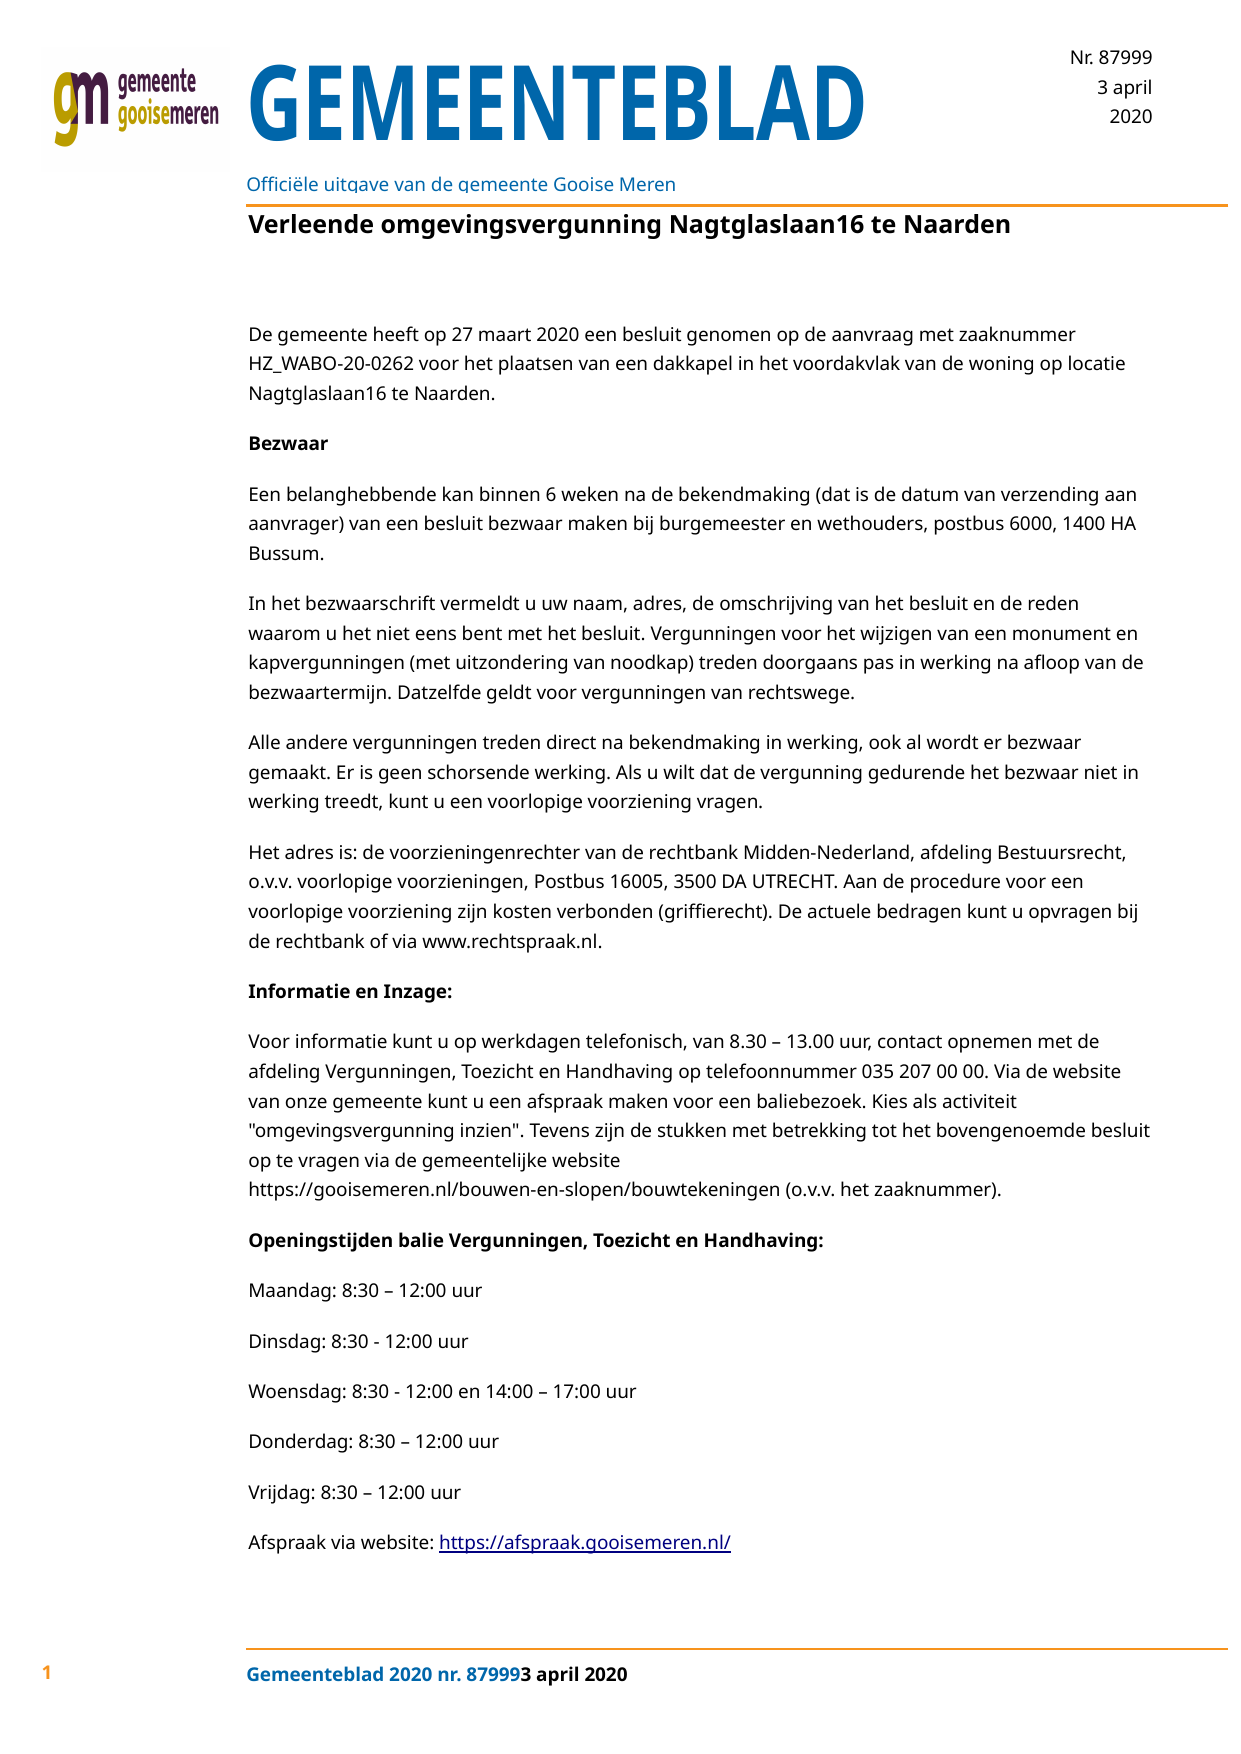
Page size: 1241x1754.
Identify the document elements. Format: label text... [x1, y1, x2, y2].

text Informatie en Inzage: [248, 978, 1152, 1004]
text Donderdag: 8:30 – 12:00 uur [248, 1429, 1152, 1454]
text De gemeente heeft op 27 maart 2020 een besluit genomen op de aanvraag met zaaknummer HZ_WABO-20-0262 voor het plaatsen van een dakkapel in het voordakvlak van de woning op locatie Nagtglaslaan16 te Naarden. [248, 321, 1152, 406]
text Maandag: 8:30 – 12:00 uur [248, 1277, 1152, 1303]
text Het adres is: de voorzieningenrechter van de rechtbank Midden-Nederland, afdeling Bestuursrecht, o.v.v. voorlopige voorzieningen, Postbus 16005, 3500 DA UTRECHT. Aan de procedure voor een voorlopige voorziening zijn kosten verbonden (griffierecht). De actuele bedragen kunt u opvragen bij de rechtbank of via www.rechtspraak.nl. [248, 839, 1152, 953]
text Afspraak via website: https://afspraak.gooisemeren.nl/ [248, 1529, 1152, 1555]
text Verleende omgevingsvergunning Nagtglaslaan16 te Naarden [248, 207, 1152, 241]
picture [41, 47, 231, 172]
text Woensdag: 8:30 - 12:00 en 14:00 – 17:00 uur [248, 1378, 1152, 1404]
text Een belanghebbende kan binnen 6 weken na de bekendmaking (dat is de datum van verzending aan aanvrager) van een besluit bezwaar maken bij burgemeester en wethouders, postbus 6000, 1400 HA Bussum. [248, 481, 1152, 566]
text In het bezwaarschrift vermeldt u uw naam, adres, de omschrijving van het besluit en de reden waarom u het niet eens bent met het besluit. Vergunningen voor het wijzigen van een monument en kapvergunningen (met uitzondering van noodkap) treden doorgaans pas in werking na afloop van de bezwaartermijn. Datzelfde geldt voor vergunningen van rechtswege. [248, 590, 1152, 705]
text Dinsdag: 8:30 - 12:00 uur [248, 1328, 1152, 1353]
text Alle andere vergunningen treden direct na bekendmaking in werking, ook al wordt er bezwaar gemaakt. Er is geen schorsende werking. Als u wilt dat de vergunning gedurende het bezwaar niet in werking treedt, kunt u een voorlopige voorziening vragen. [248, 729, 1152, 814]
text Vrijdag: 8:30 – 12:00 uur [248, 1479, 1152, 1505]
text Openingstijden balie Vergunningen, Toezicht en Handhaving: [248, 1227, 1152, 1253]
text Bezwaar [248, 430, 1152, 456]
text Voor informatie kunt u op werkdagen telefonisch, van 8.30 – 13.00 uur, contact opnemen met de afdeling Vergunningen, Toezicht en Handhaving op telefoonnummer 035 207 00 00. Via de website van onze gemeente kunt u een afspraak maken voor een baliebezoek. Kies als activiteit "omgevingsvergunning inzien". Tevens zijn de stukken met betrekking tot het bovengenoemde besluit op te vragen via de gemeentelijke website https://gooisemeren.nl/bouwen-en-slopen/bouwtekeningen (o.v.v. het zaaknummer). [248, 1029, 1152, 1202]
